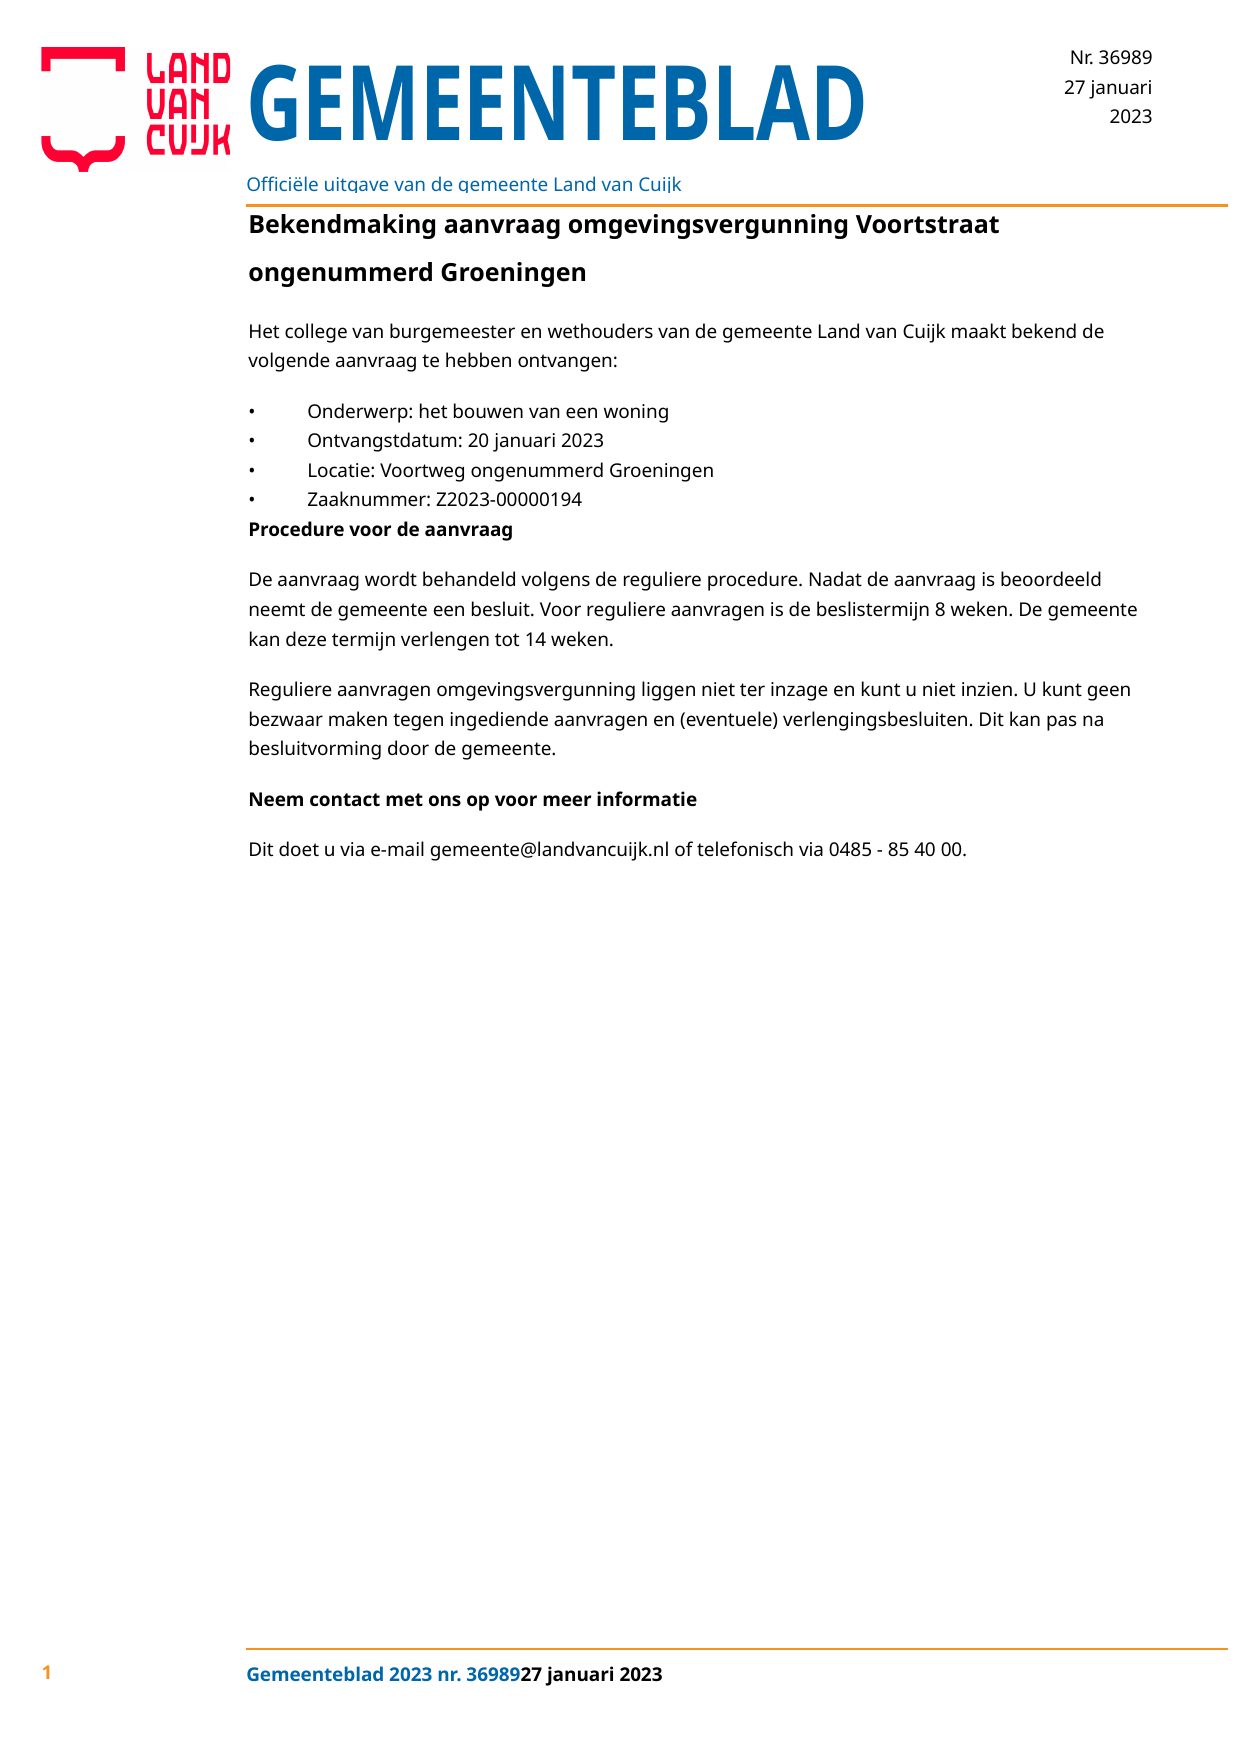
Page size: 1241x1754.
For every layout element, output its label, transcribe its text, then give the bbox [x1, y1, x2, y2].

text Het college van burgemeester en wethouders van de gemeente Land van Cuijk maakt bekend de volgende aanvraag te hebben ontvangen: [248, 318, 1152, 373]
text Dit doet u via e-mail gemeente@landvancuijk.nl of telefonisch via 0485 - 85 40 00. [248, 836, 1152, 862]
list Zaaknummer: Z2023-00000194 [248, 487, 1152, 512]
list Locatie: Voortweg ongenummerd Groeningen [248, 457, 1152, 483]
text Bekendmaking aanvraag omgevingsvergunning Voortstraat ongenummerd Groeningen [248, 207, 1152, 288]
list Onderwerp: het bouwen van een woning [248, 398, 1152, 424]
list Ontvangstdatum: 20 januari 2023 [248, 427, 1152, 453]
text Procedure voor de aanvraag [248, 516, 1152, 542]
text Reguliere aanvragen omgevingsvergunning liggen niet ter inzage en kunt u niet inzien. U kunt geen bezwaar maken tegen ingediende aanvragen en (eventuele) verlengingsbesluiten. Dit kan pas na besluitvorming door de gemeente. [248, 676, 1152, 761]
text De aanvraag wordt behandeld volgens de reguliere procedure. Nadat de aanvraag is beoordeeld neemt de gemeente een besluit. Voor reguliere aanvragen is de beslistermijn 8 weken. De gemeente kan deze termijn verlengen tot 14 weken. [248, 567, 1152, 652]
text Neem contact met ons op voor meer informatie [248, 786, 1152, 812]
picture [41, 47, 231, 172]
